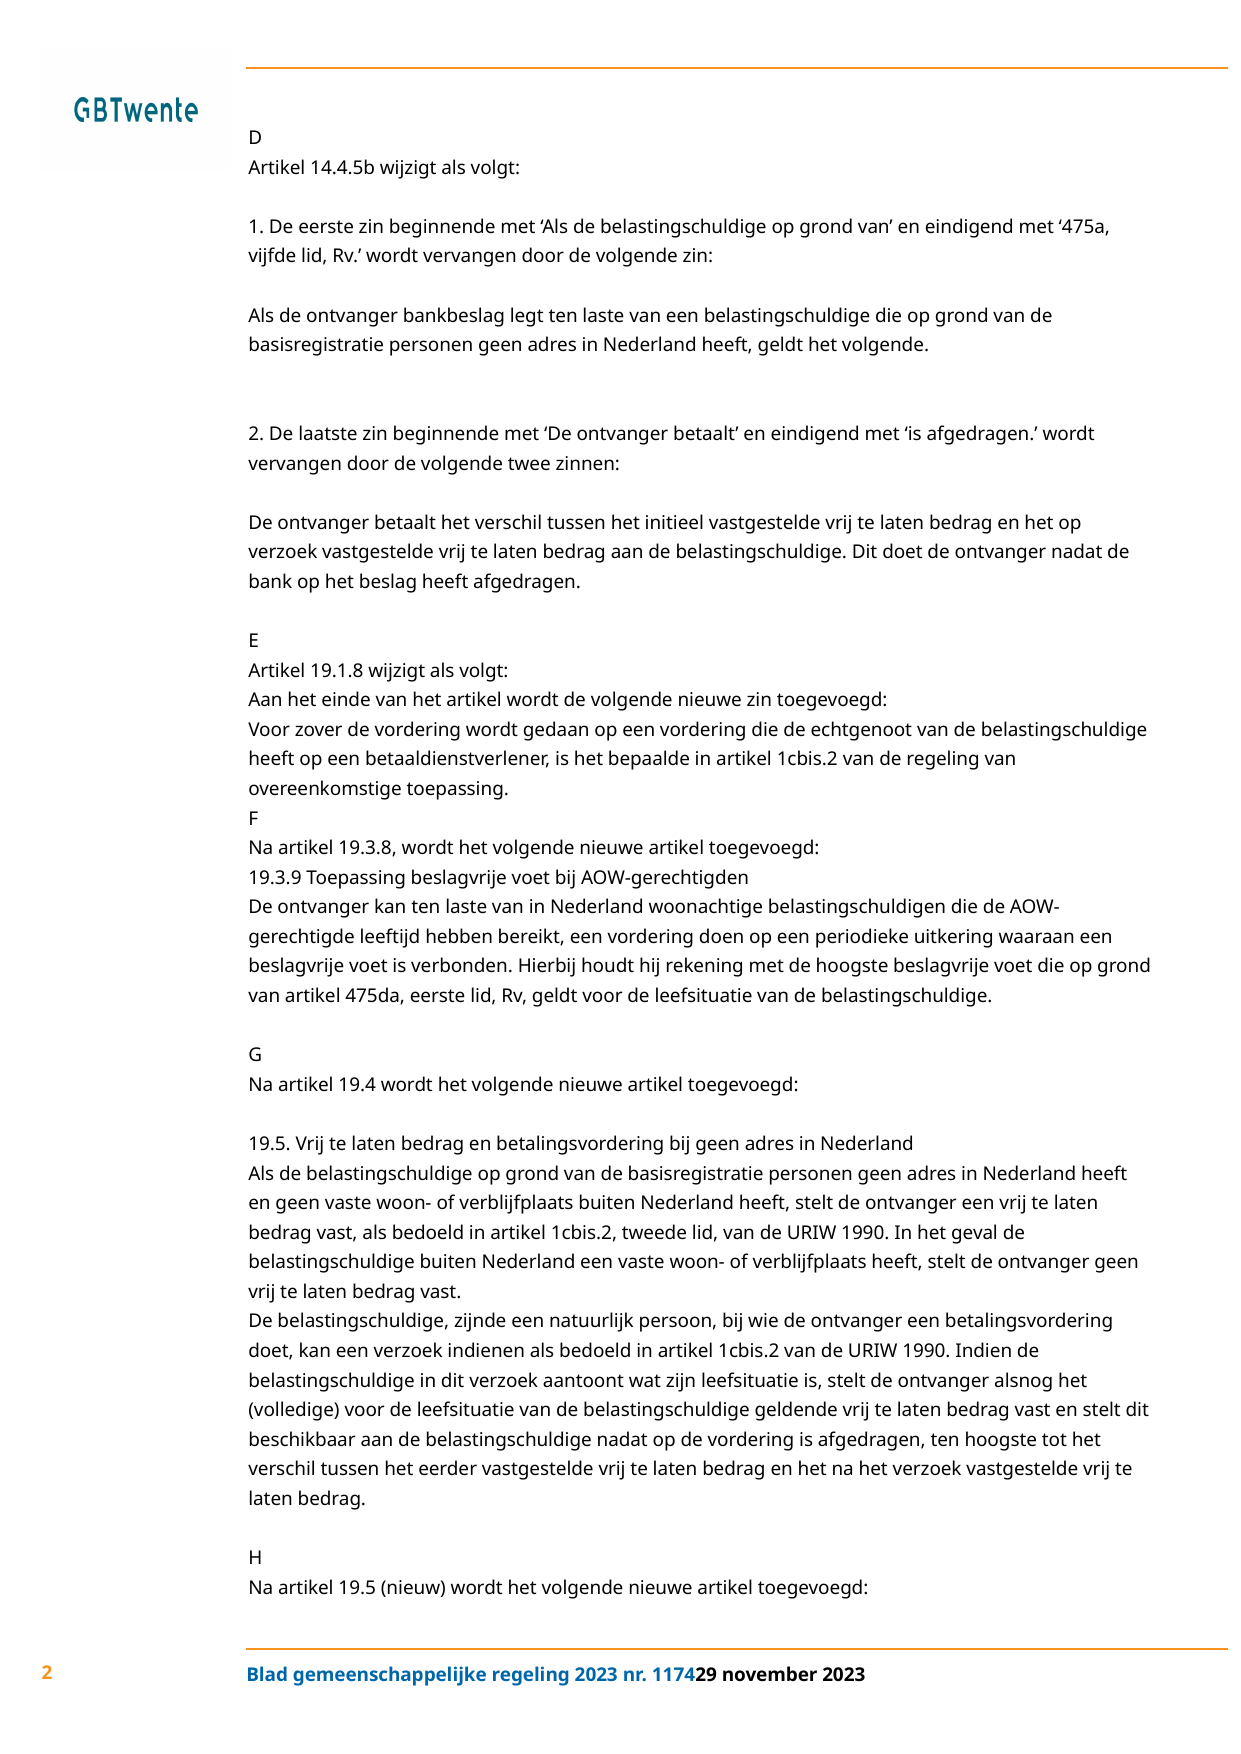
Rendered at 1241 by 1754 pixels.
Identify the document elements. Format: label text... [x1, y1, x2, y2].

text F [248, 805, 1152, 831]
text De belastingschuldige, zijnde een natuurlijk persoon, bij wie de ontvanger een betalingsvordering doet, kan een verzoek indienen als bedoeld in artikel 1cbis.2 van de URIW 1990. Indien de belastingschuldige in dit verzoek aantoont wat zijn leefsituatie is, stelt de ontvanger alsnog het (volledige) voor de leefsituatie van de belastingschuldige geldende vrij te laten bedrag vast en stelt dit beschikbaar aan de belastingschuldige nadat op de vordering is afgedragen, ten hoogste tot het verschil tussen het eerder vastgestelde vrij te laten bedrag en het na het verzoek vastgestelde vrij te laten bedrag. [248, 1308, 1152, 1511]
text Na artikel 19.5 (nieuw) wordt het volgende nieuwe artikel toegevoegd: [248, 1574, 1152, 1600]
text 19.5. Vrij te laten bedrag en betalingsvordering bij geen adres in Nederland [248, 1130, 1152, 1156]
text De ontvanger kan ten laste van in Nederland woonachtige belastingschuldigen die de AOW-gerechtigde leeftijd hebben bereikt, een vordering doen op een periodieke uitkering waaraan een beslagvrije voet is verbonden. Hierbij houdt hij rekening met de hoogste beslagvrije voet die op grond van artikel 475da, eerste lid, Rv, geldt voor de leefsituatie van de belastingschuldige. [248, 893, 1152, 1008]
text Als de belastingschuldige op grond van de basisregistratie personen geen adres in Nederland heeft en geen vaste woon- of verblijfplaats buiten Nederland heeft, stelt de ontvanger een vrij te laten bedrag vast, als bedoeld in artikel 1cbis.2, tweede lid, van de URIW 1990. In het geval de belastingschuldige buiten Nederland een vaste woon- of verblijfplaats heeft, stelt de ontvanger geen vrij te laten bedrag vast. [248, 1160, 1152, 1304]
text Voor zover de vordering wordt gedaan op een vordering die de echtgenoot van de belastingschuldige heeft op een betaaldienstverlener, is het bepaalde in artikel 1cbis.2 van de regeling van overeenkomstige toepassing. [248, 716, 1152, 801]
text Na artikel 19.3.8, wordt het volgende nieuwe artikel toegevoegd: [248, 834, 1152, 860]
picture [41, 47, 231, 172]
text H [248, 1544, 1152, 1570]
text 2. De laatste zin beginnende met ‘De ontvanger betaalt’ en eindigend met ‘is afgedragen.’ wordt vervangen door de volgende twee zinnen: [248, 420, 1152, 476]
text Artikel 19.1.8 wijzigt als volgt: [248, 657, 1152, 683]
text Artikel 14.4.5b wijzigt als volgt: [248, 154, 1152, 180]
text Als de ontvanger bankbeslag legt ten laste van een belastingschuldige die op grond van de basisregistratie personen geen adres in Nederland heeft, geldt het volgende. [248, 302, 1152, 357]
text Na artikel 19.4 wordt het volgende nieuwe artikel toegevoegd: [248, 1071, 1152, 1097]
text Aan het einde van het artikel wordt de volgende nieuwe zin toegevoegd: [248, 686, 1152, 712]
text E [248, 627, 1152, 653]
text G [248, 1041, 1152, 1067]
text 1. De eerste zin beginnende met ‘Als de belastingschuldige op grond van’ en eindigend met ‘475a, vijfde lid, Rv.’ wordt vervangen door de volgende zin: [248, 213, 1152, 268]
text D [248, 124, 1152, 150]
text De ontvanger betaalt het verschil tussen het initieel vastgestelde vrij te laten bedrag en het op verzoek vastgestelde vrij te laten bedrag aan de belastingschuldige. Dit doet de ontvanger nadat de bank op het beslag heeft afgedragen. [248, 509, 1152, 594]
text 19.3.9 Toepassing beslagvrije voet bij AOW-gerechtigden [248, 864, 1152, 890]
